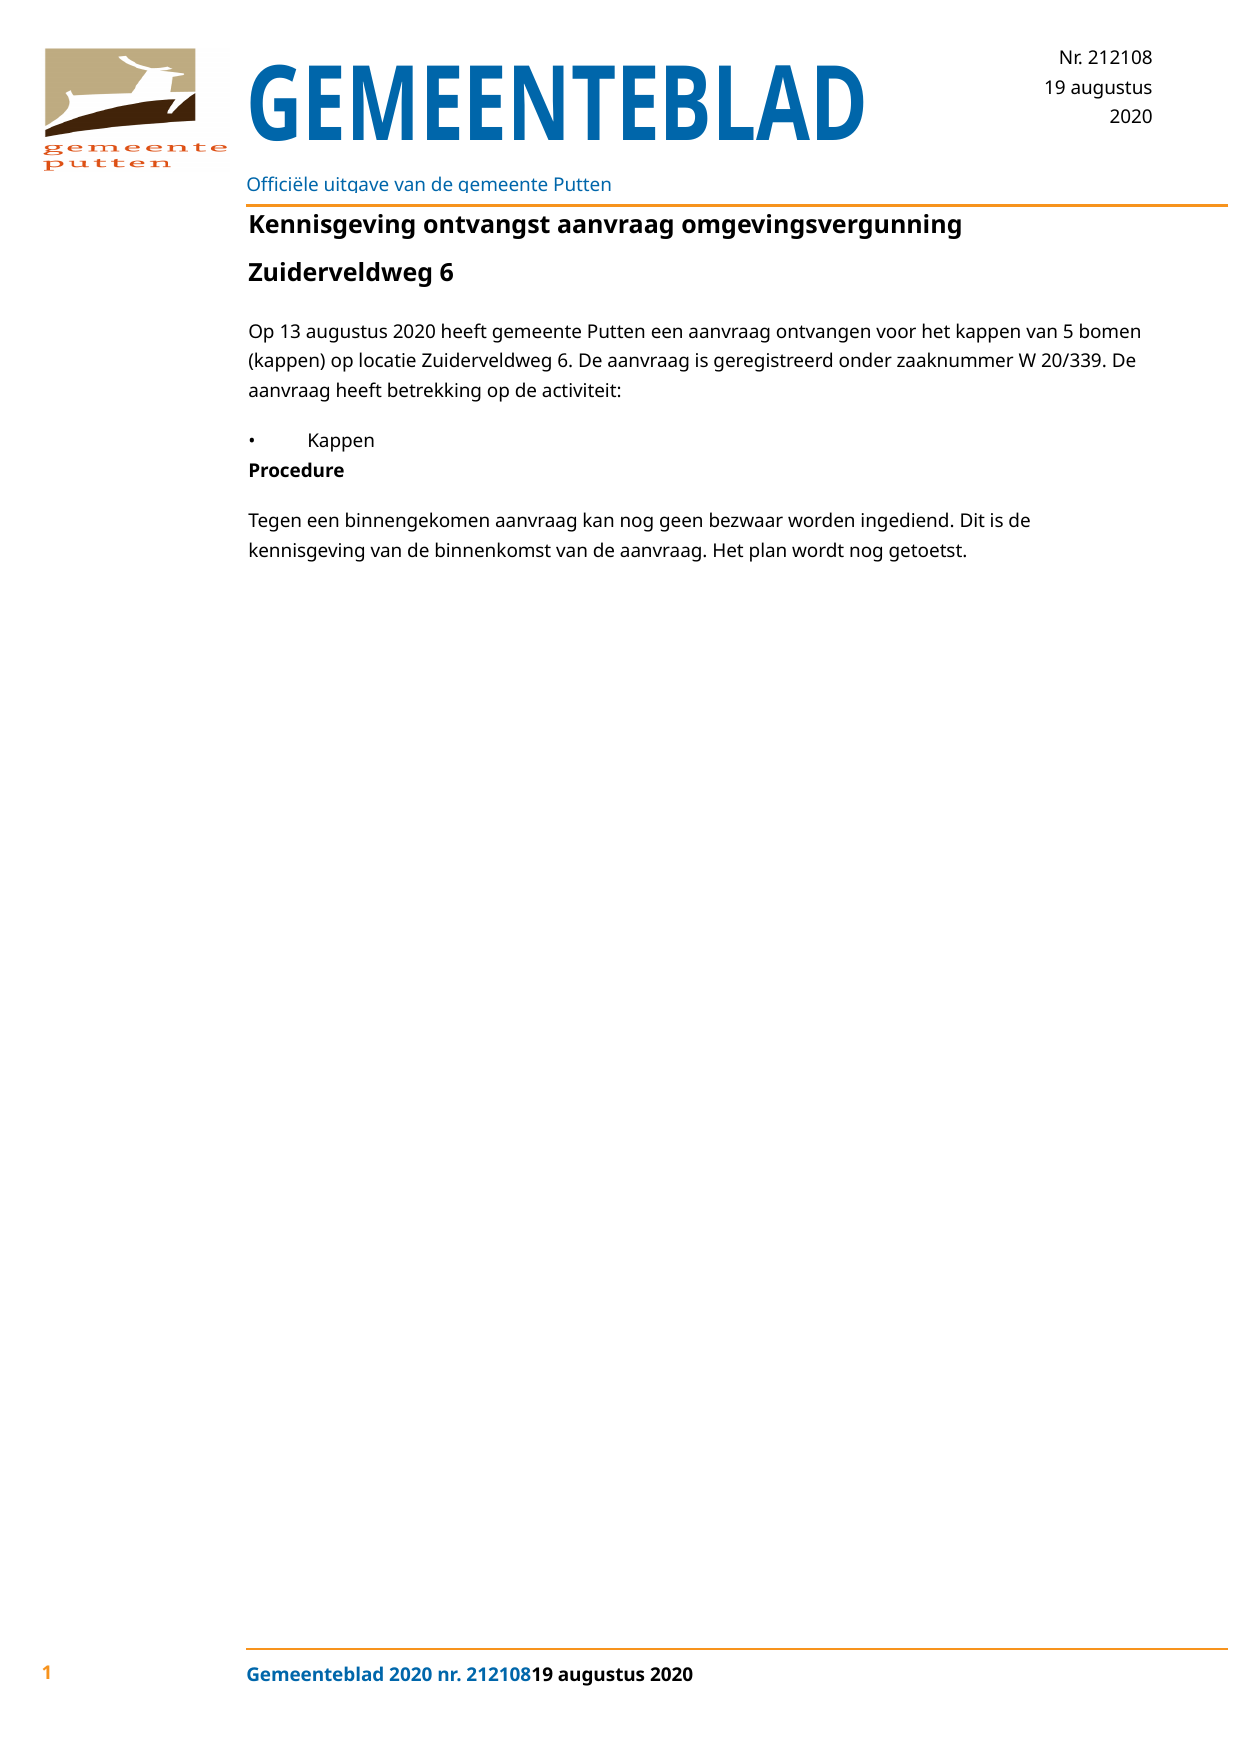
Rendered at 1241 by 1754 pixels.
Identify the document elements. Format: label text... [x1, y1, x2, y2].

list Kappen [248, 427, 1152, 453]
text Procedure [248, 457, 1152, 483]
text Op 13 augustus 2020 heeft gemeente Putten een aanvraag ontvangen voor het kappen van 5 bomen (kappen) op locatie Zuiderveldweg 6. De aanvraag is geregistreerd onder zaaknummer W 20/339. De aanvraag heeft betrekking op de activiteit: [248, 318, 1152, 403]
text Kennisgeving ontvangst aanvraag omgevingsvergunning Zuiderveldweg 6 [248, 207, 1152, 288]
picture [41, 47, 231, 172]
text Tegen een binnengekomen aanvraag kan nog geen bezwaar worden ingediend. Dit is de kennisgeving van de binnenkomst van de aanvraag. Het plan wordt nog getoetst. [248, 507, 1152, 563]
